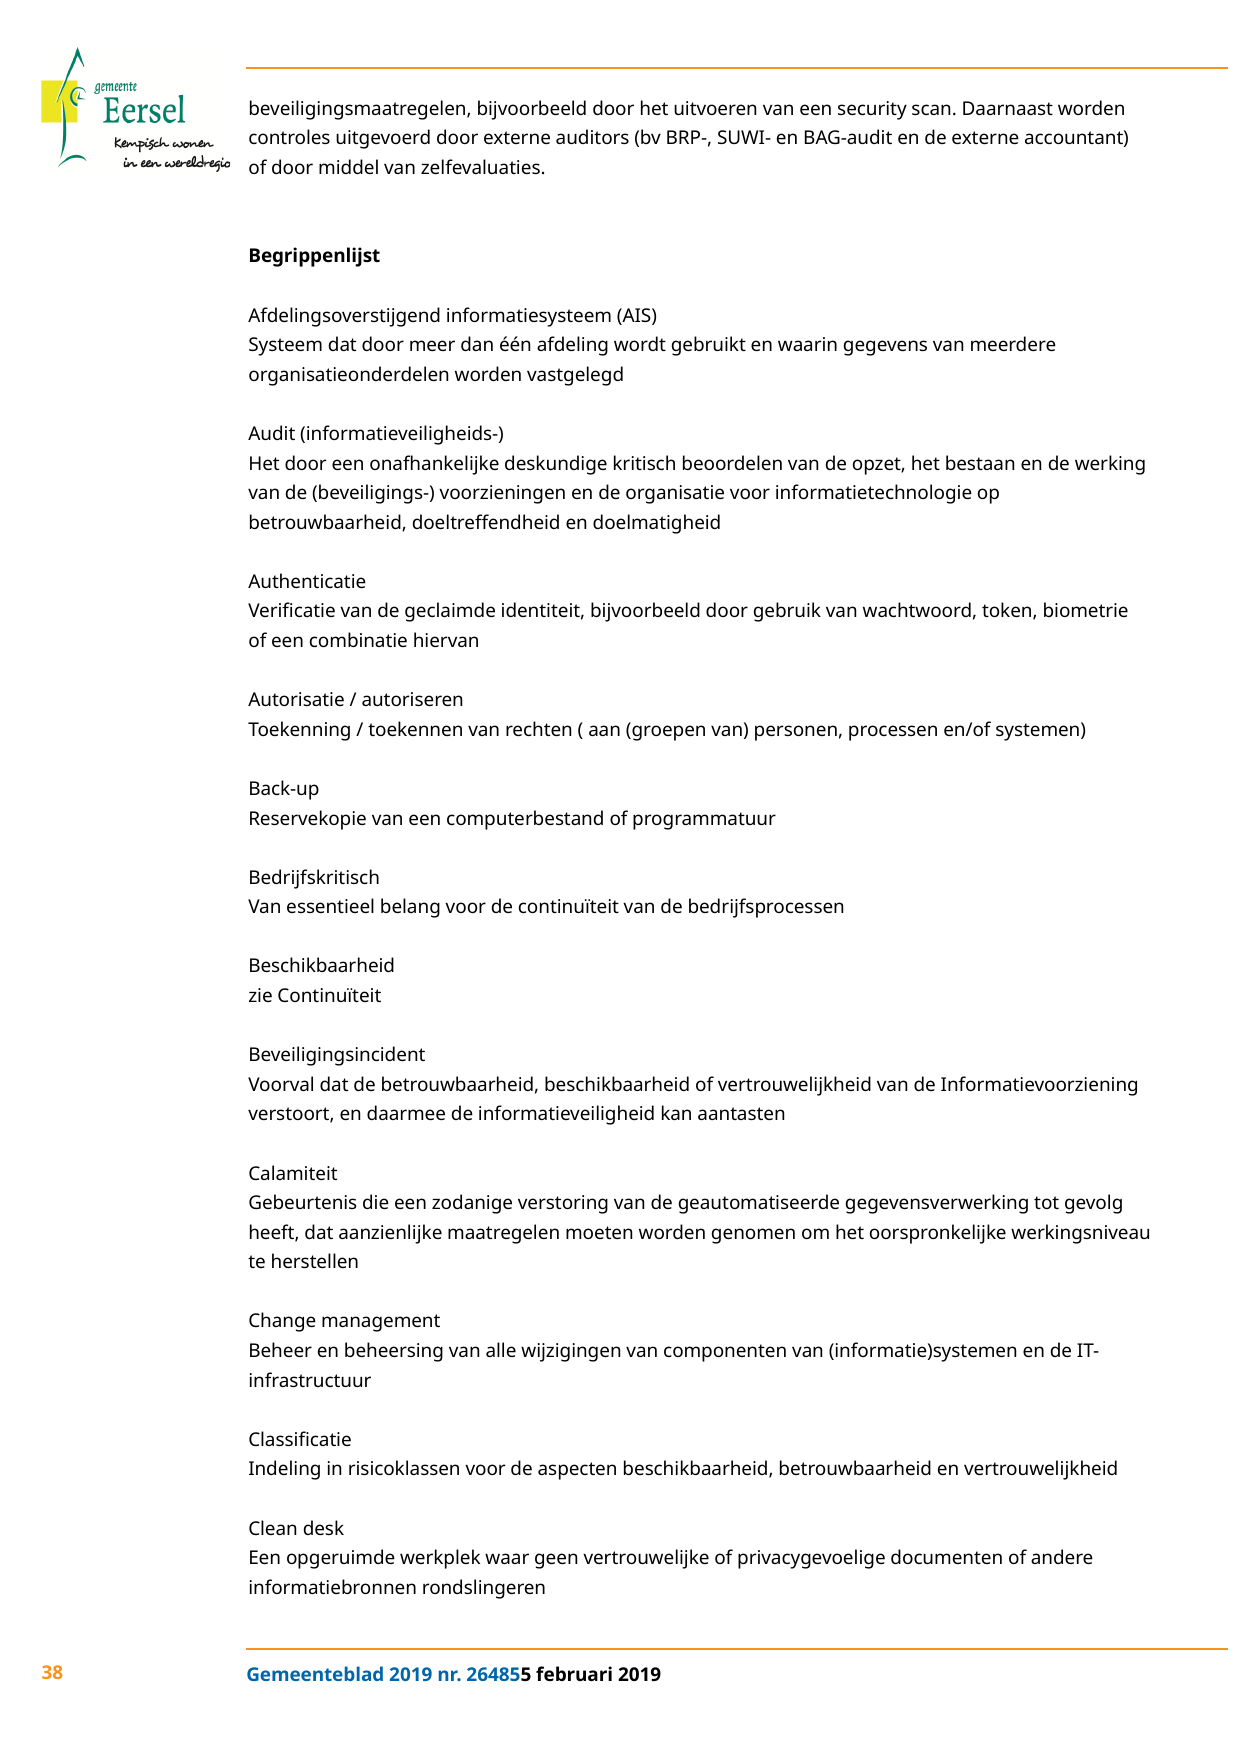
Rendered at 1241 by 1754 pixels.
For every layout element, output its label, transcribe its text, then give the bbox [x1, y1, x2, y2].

picture [41, 47, 231, 172]
text Beheer en beheersing van alle wijzigingen van componenten van (informatie)systemen en de IT-infrastructuur [248, 1337, 1152, 1393]
text Calamiteit [248, 1160, 1152, 1186]
text beveiligingsmaatregelen, bijvoorbeeld door het uitvoeren van een security scan. Daarnaast worden controles uitgevoerd door externe auditors (bv BRP-, SUWI- en BAG-audit en de externe accountant) of door middel van zelfevaluaties. [248, 95, 1152, 180]
text Beveiligingsincident [248, 1041, 1152, 1067]
text Reservekopie van een computerbestand of programmatuur [248, 805, 1152, 831]
text zie Continuïteit [248, 982, 1152, 1008]
text Autorisatie / autoriseren [248, 686, 1152, 712]
text Systeem dat door meer dan één afdeling wordt gebruikt en waarin gegevens van meerdere organisatieonderdelen worden vastgelegd [248, 331, 1152, 387]
text Toekenning / toekennen van rechten ( aan (groepen van) personen, processen en/of systemen) [248, 716, 1152, 742]
text Het door een onafhankelijke deskundige kritisch beoordelen van de opzet, het bestaan en de werking van de (beveiligings-) voorzieningen en de organisatie voor informatietechnologie op betrouwbaarheid, doeltreffendheid en doelmatigheid [248, 450, 1152, 535]
text Afdelingsoverstijgend informatiesysteem (AIS) [248, 302, 1152, 328]
text Verificatie van de geclaimde identiteit, bijvoorbeeld door gebruik van wachtwoord, token, biometrie of een combinatie hiervan [248, 598, 1152, 653]
text Clean desk [248, 1515, 1152, 1541]
text Gebeurtenis die een zodanige verstoring van de geautomatiseerde gegevensverwerking tot gevolg heeft, dat aanzienlijke maatregelen moeten worden genomen om het oorspronkelijke werkingsniveau te herstellen [248, 1189, 1152, 1274]
text Voorval dat de betrouwbaarheid, beschikbaarheid of vertrouwelijkheid van de Informatievoorziening verstoort, en daarmee de informatieveiligheid kan aantasten [248, 1071, 1152, 1126]
text Indeling in risicoklassen voor de aspecten beschikbaarheid, betrouwbaarheid en vertrouwelijkheid [248, 1456, 1152, 1481]
text Een opgeruimde werkplek waar geen vertrouwelijke of privacygevoelige documenten of andere informatiebronnen rondslingeren [248, 1544, 1152, 1600]
text Change management [248, 1308, 1152, 1333]
text Van essentieel belang voor de continuïteit van de bedrijfsprocessen [248, 893, 1152, 919]
text Authenticatie [248, 568, 1152, 594]
text Classificatie [248, 1426, 1152, 1452]
text Begrippenlijst [248, 243, 1152, 268]
text Back-up [248, 775, 1152, 801]
text Beschikbaarheid [248, 953, 1152, 978]
text Audit (informatieveiligheids-) [248, 420, 1152, 446]
text Bedrijfskritisch [248, 864, 1152, 890]
